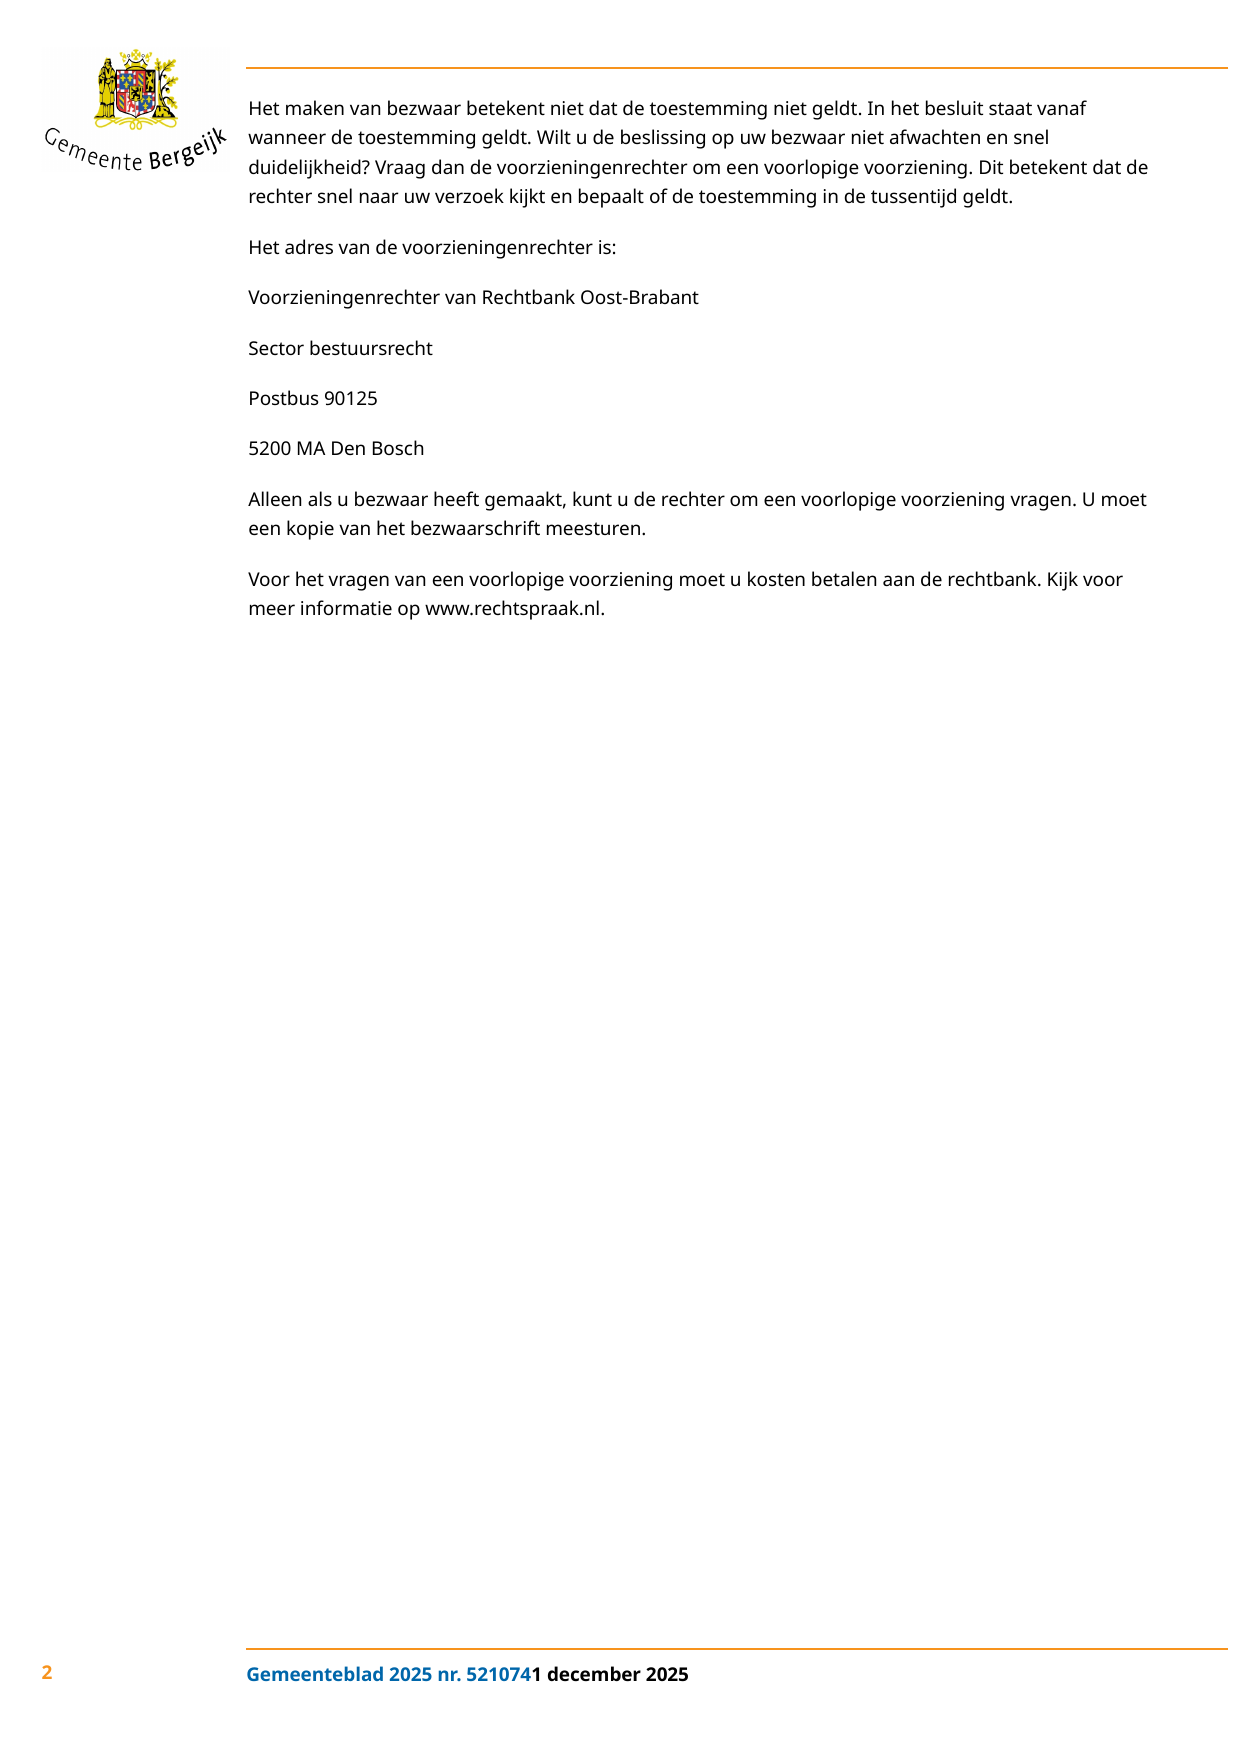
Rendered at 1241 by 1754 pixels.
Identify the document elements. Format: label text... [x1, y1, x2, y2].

text Sector bestuursrecht [248, 335, 1152, 361]
text Het maken van bezwaar betekent niet dat de toestemming niet geldt. In het besluit staat vanaf wanneer de toestemming geldt. Wilt u de beslissing op uw bezwaar niet afwachten en snel duidelijkheid? Vraag dan de voorzieningenrechter om een voorlopige voorziening. Dit betekent dat de rechter snel naar uw verzoek kijkt en bepaalt of de toestemming in de tussentijd geldt. [248, 95, 1152, 209]
text Postbus 90125 [248, 385, 1152, 411]
text 5200 MA Den Bosch [248, 436, 1152, 461]
text Alleen als u bezwaar heeft gemaakt, kunt u de rechter om een voorlopige voorziening vragen. U moet een kopie van het bezwaarschrift meesturen. [248, 486, 1152, 541]
text Het adres van de voorzieningenrechter is: [248, 234, 1152, 260]
text Voorzieningenrechter van Rechtbank Oost-Brabant [248, 284, 1152, 310]
picture [41, 47, 231, 172]
text Voor het vragen van een voorlopige voorziening moet u kosten betalen aan de rechtbank. Kijk voor meer informatie op www.rechtspraak.nl. [248, 566, 1152, 621]
